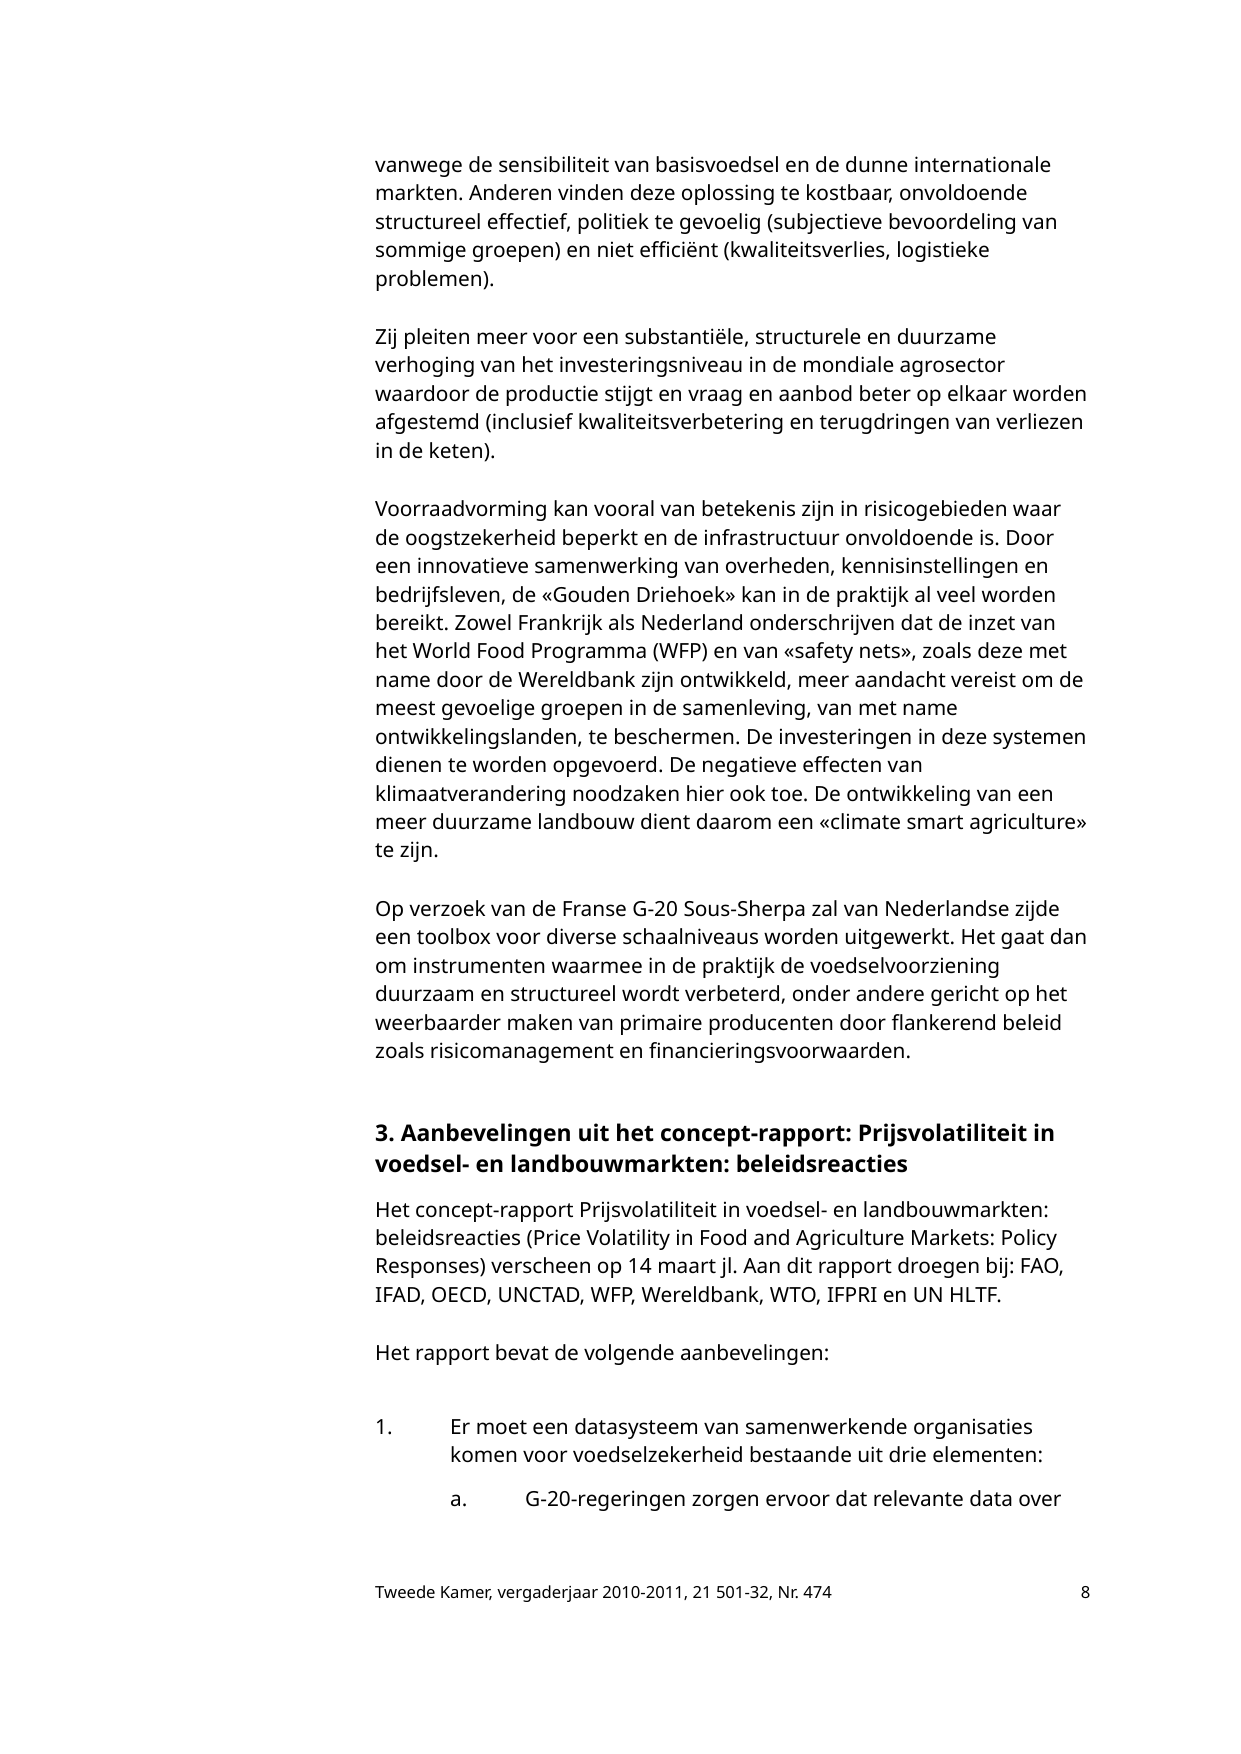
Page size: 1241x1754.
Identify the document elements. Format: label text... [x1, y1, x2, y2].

text Zij pleiten meer voor een substantiële, structurele en duurzame verhoging van het investeringsniveau in de mondiale agrosector waardoor de productie stijgt en vraag en aanbod beter op elkaar worden afgestemd (inclusief kwaliteitsverbetering en terugdringen van verliezen in de keten). [375, 322, 1090, 464]
text vanwege de sensibiliteit van basisvoedsel en de dunne internationale markten. Anderen vinden deze oplossing te kostbaar, onvoldoende structureel effectief, politiek te gevoelig (subjectieve bevoordeling van sommige groepen) en niet efficiënt (kwaliteitsverlies, logistieke problemen). [375, 150, 1090, 292]
text Het concept-rapport Prijsvolatiliteit in voedsel- en landbouwmarkten: beleidsreacties (Price Volatility in Food and Agriculture Markets: Policy Responses) verscheen op 14 maart jl. Aan dit rapport droegen bij: FAO, IFAD, OECD, UNCTAD, WFP, Wereldbank, WTO, IFPRI en UN HLTF. [375, 1195, 1090, 1308]
text Het rapport bevat de volgende aanbevelingen: [375, 1338, 1090, 1367]
list Er moet een datasysteem van samenwerkende organisaties komen voor voedselzekerheid bestaande uit drie elementen: [375, 1412, 1090, 1469]
text Voorraadvorming kan vooral van betekenis zijn in risicogebieden waar de oogstzekerheid beperkt en de infrastructuur onvoldoende is. Door een innovatieve samenwerking van overheden, kennisinstellingen en bedrijfsleven, de «Gouden Driehoek» kan in de praktijk al veel worden bereikt. Zowel Frankrijk als Nederland onderschrijven dat de inzet van het World Food Programma (WFP) en van «safety nets», zoals deze met name door de Wereldbank zijn ontwikkeld, meer aandacht vereist om de meest gevoelige groepen in de samenleving, van met name ontwikkelingslanden, te beschermen. De investeringen in deze systemen dienen te worden opgevoerd. De negatieve effecten van klimaatverandering noodzaken hier ook toe. De ontwikkeling van een meer duurzame landbouw dient daarom een «climate smart agriculture» te zijn. [375, 494, 1090, 864]
list G-20-regeringen zorgen ervoor dat relevante data over [450, 1484, 1090, 1512]
text Op verzoek van de Franse G-20 Sous-Sherpa zal van Nederlandse zijde een toolbox voor diverse schaalniveaus worden uitgewerkt. Het gaat dan om instrumenten waarmee in de praktijk de voedselvoorziening duurzaam en structureel wordt verbeterd, onder andere gericht op het weerbaarder maken van primaire producenten door flankerend beleid zoals risicomanagement en financieringsvoorwaarden. [375, 894, 1090, 1065]
subtitle 3. Aanbevelingen uit het concept-rapport: Prijsvolatiliteit in voedsel- en landbouwmarkten: beleidsreacties [375, 1117, 1090, 1180]
